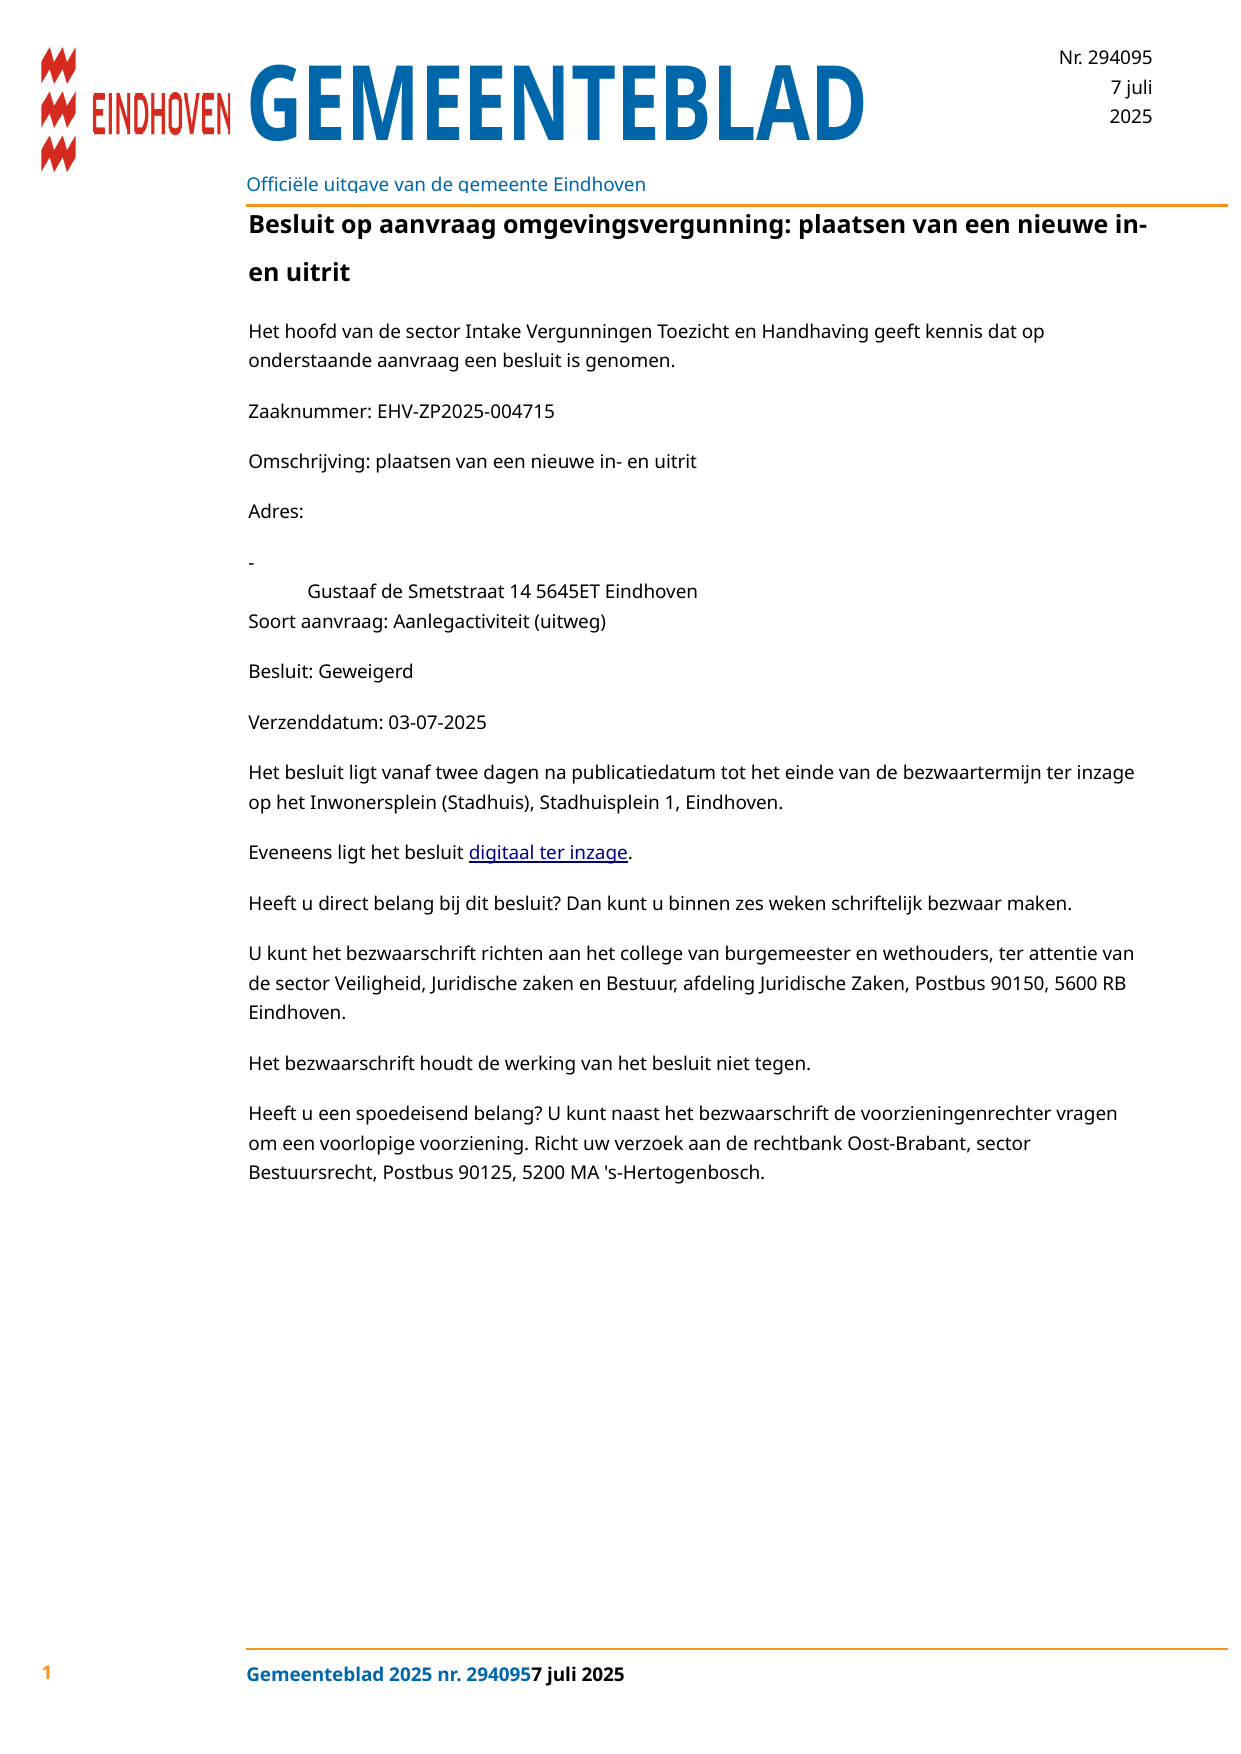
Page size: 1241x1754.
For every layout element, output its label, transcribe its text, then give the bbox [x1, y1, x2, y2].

text U kunt het bezwaarschrift richten aan het college van burgemeester en wethouders, ter attentie van de sector Veiligheid, Juridische zaken en Bestuur, afdeling Juridische Zaken, Postbus 90150, 5600 RB Eindhoven. [248, 940, 1152, 1025]
text Heeft u een spoedeisend belang? U kunt naast het bezwaarschrift de voorzieningenrechter vragen om een voorlopige voorziening. Richt uw verzoek aan de rechtbank Oost-Brabant, sector Bestuursrecht, Postbus 90125, 5200 MA 's-Hertogenbosch. [248, 1100, 1152, 1185]
text Verzenddatum: 03-07-2025 [248, 709, 1152, 735]
text Besluit: Geweigerd [248, 659, 1152, 684]
text Zaaknummer: EHV-ZP2025-004715 [248, 398, 1152, 424]
text Omschrijving: plaatsen van een nieuwe in- en uitrit [248, 448, 1152, 474]
text Het besluit ligt vanaf twee dagen na publicatiedatum tot het einde van de bezwaartermijn ter inzage op het Inwonersplein (Stadhuis), Stadhuisplein 1, Eindhoven. [248, 759, 1152, 815]
text Eveneens ligt het besluit digitaal ter inzage. [248, 839, 1152, 865]
text Adres: [248, 499, 1152, 524]
text Soort aanvraag: Aanlegactiviteit (uitweg) [248, 608, 1152, 634]
text Het bezwaarschrift houdt de werking van het besluit niet tegen. [248, 1050, 1152, 1076]
picture [41, 47, 231, 172]
list Gustaaf de Smetstraat 14 5645ET Eindhoven [248, 579, 1152, 604]
text Het hoofd van de sector Intake Vergunningen Toezicht en Handhaving geeft kennis dat op onderstaande aanvraag een besluit is genomen. [248, 318, 1152, 373]
text Besluit op aanvraag omgevingsvergunning: plaatsen van een nieuwe in- en uitrit [248, 207, 1152, 288]
text Heeft u direct belang bij dit besluit? Dan kunt u binnen zes weken schriftelijk bezwaar maken. [248, 890, 1152, 916]
